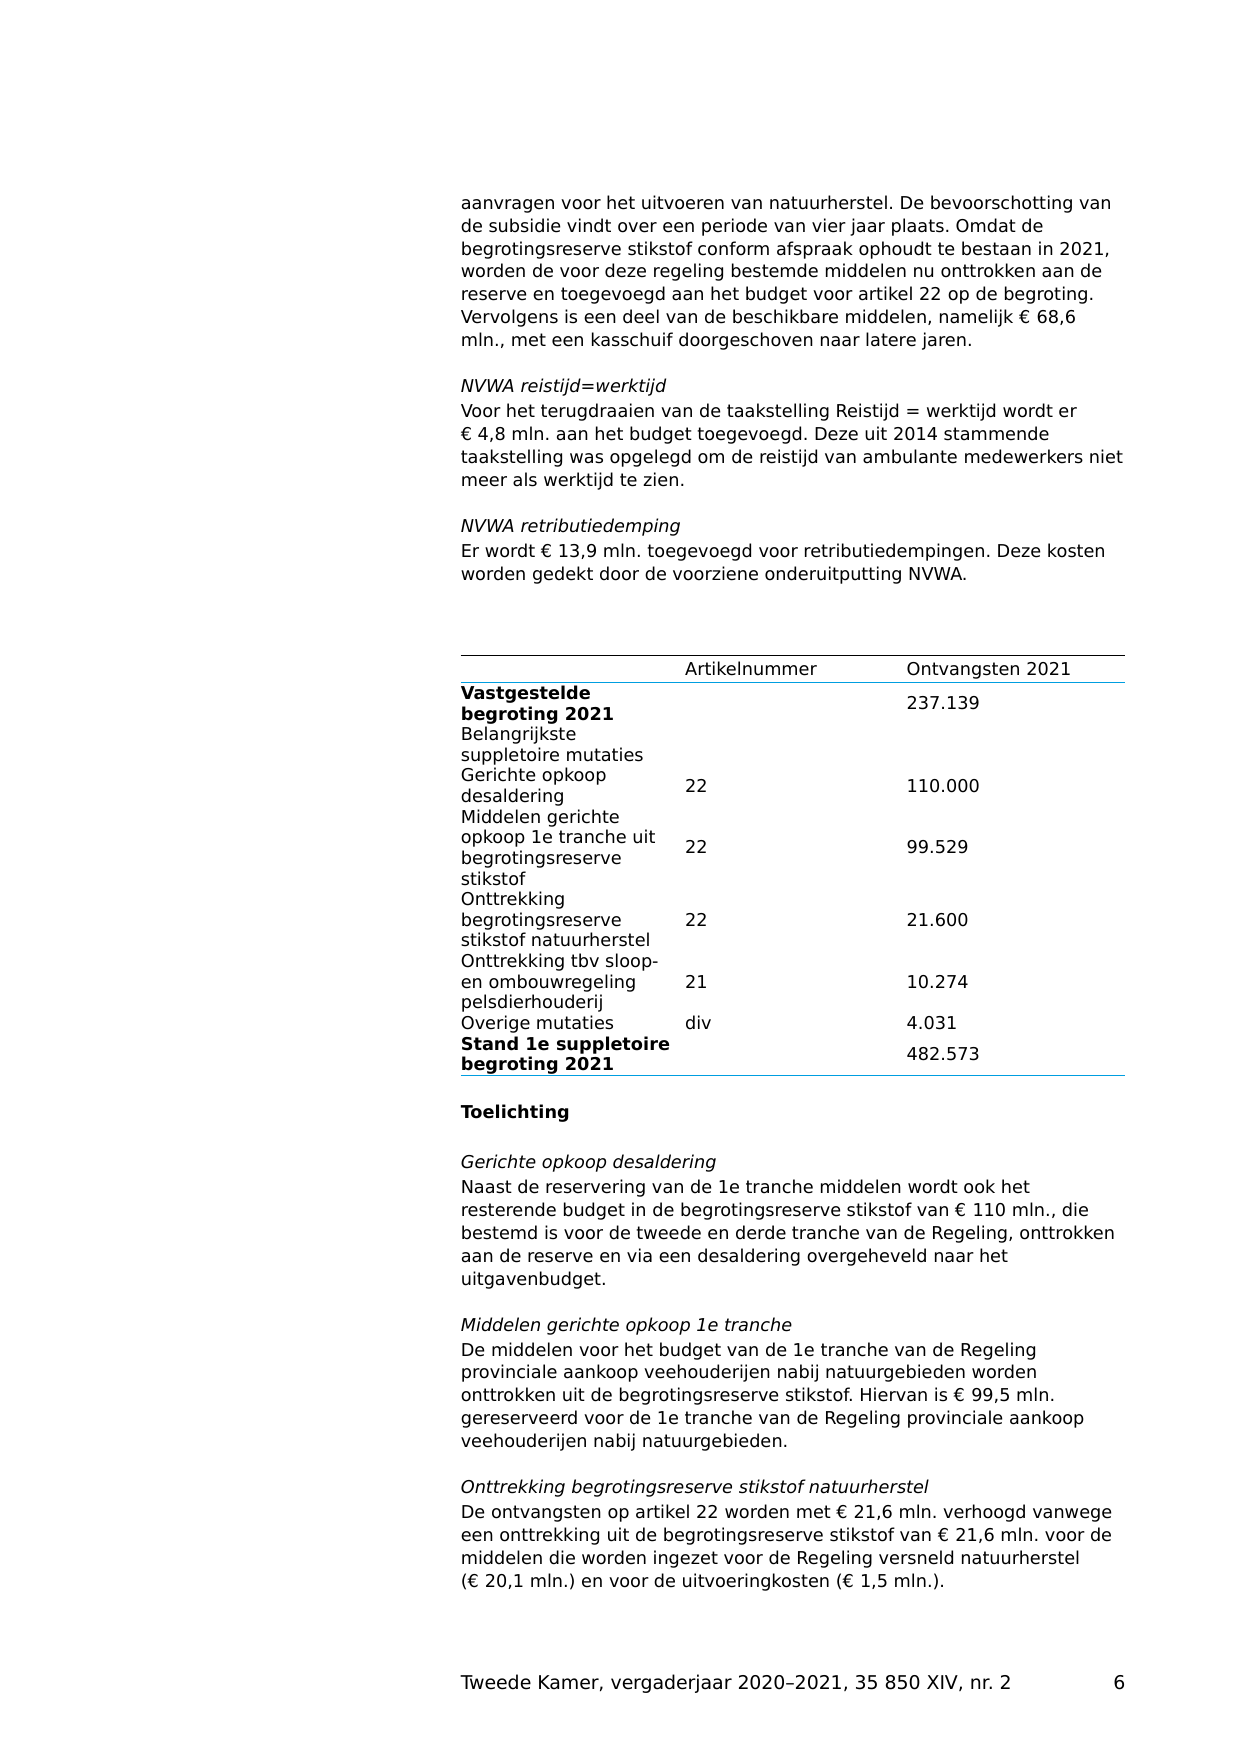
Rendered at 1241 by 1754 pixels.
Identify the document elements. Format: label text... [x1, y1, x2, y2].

text Toelichting [461, 1100, 1125, 1123]
table_cell 99.529 [904, 807, 1125, 889]
table_cell [682, 683, 903, 724]
text Onttrekking begrotingsreserve stikstof natuurherstel [461, 1475, 1125, 1498]
table_cell 110.000 [904, 765, 1125, 807]
text Naast de reservering van de 1e tranche middelen wordt ook het resterende budget in de begrotingsreserve stikstof van € 110 mln., die bestemd is voor de tweede en derde tranche van de Regeling, onttrokken aan de reserve en via een desaldering overgeheveld naar het uitgavenbudget. [461, 1175, 1125, 1290]
text NVWA reistijd=werktijd [461, 374, 1125, 397]
text aanvragen voor het uitvoeren van natuurherstel. De bevoorschotting van de subsidie vindt over een periode van vier jaar plaats. Omdat de begrotingsreserve stikstof conform afspraak ophoudt te bestaan in 2021, worden de voor deze regeling bestemde middelen nu onttrokken aan de reserve en toegevoegd aan het budget voor artikel 22 op de begroting. Vervolgens is een deel van de beschikbare middelen, namelijk € 68,6 mln., met een kasschuif doorgeschoven naar latere jaren. [461, 191, 1125, 351]
table_cell Onttrekking begrotingsreserve stikstof natuurherstel [461, 889, 682, 951]
text De ontvangsten op artikel 22 worden met € 21,6 mln. verhoogd vanwege een onttrekking uit de begrotingsreserve stikstof van € 21,6 mln. voor de middelen die worden ingezet voor de Regeling versneld natuurherstel (€ 20,1 mln.) en voor de uitvoeringkosten (€ 1,5 mln.). [461, 1500, 1125, 1592]
table_cell 482.573 [904, 1034, 1125, 1075]
table_cell Belangrijkste suppletoire mutaties [461, 724, 682, 765]
table_cell 4.031 [904, 1013, 1125, 1033]
table_cell Ontvangsten 2021 [904, 656, 1125, 682]
table_cell 22 [682, 765, 903, 807]
text NVWA retributiedemping [461, 514, 1125, 537]
table_cell Onttrekking tbv sloop- en ombouwregeling pelsdierhouderij [461, 951, 682, 1013]
table_cell 22 [682, 807, 903, 889]
text Middelen gerichte opkoop 1e tranche [461, 1313, 1125, 1336]
table_cell Artikelnummer [682, 656, 903, 682]
table_cell [682, 724, 903, 765]
table_cell 237.139 [904, 683, 1125, 724]
text De middelen voor het budget van de 1e tranche van de Regeling provinciale aankoop veehouderijen nabij natuurgebieden worden onttrokken uit de begrotingsreserve stikstof. Hiervan is € 99,5 mln. gereserveerd voor de 1e tranche van de Regeling provinciale aankoop veehouderijen nabij natuurgebieden. [461, 1338, 1125, 1452]
table_cell Vastgestelde begroting 2021 [461, 683, 682, 724]
table_cell 22 [682, 889, 903, 951]
text Voor het terugdraaien van de taakstelling Reistijd = werktijd wordt er € 4,8 mln. aan het budget toegevoegd. Deze uit 2014 stammende taakstelling was opgelegd om de reistijd van ambulante medewerkers niet meer als werktijd te zien. [461, 399, 1125, 491]
table_cell Overige mutaties [461, 1013, 682, 1033]
text Gerichte opkoop desaldering [461, 1150, 1125, 1173]
table_cell 21.600 [904, 889, 1125, 951]
table_header Belangrijkste suppletoire ontvangstenmutaties 2021 (Eerste suppletoire begroting) (bedragen x € 1.000) [461, 608, 1125, 655]
table_cell Middelen gerichte opkoop 1e tranche uit begrotingsreserve stikstof [461, 807, 682, 889]
table_cell Stand 1e suppletoire begroting 2021 [461, 1034, 682, 1075]
table_cell 21 [682, 951, 903, 1013]
text Er wordt € 13,9 mln. toegevoegd voor retributiedempingen. Deze kosten worden gedekt door de voorziene onderuitputting NVWA. [461, 539, 1125, 584]
table_cell Gerichte opkoop desaldering [461, 765, 682, 807]
table_cell [682, 1034, 903, 1075]
table_cell div [682, 1013, 903, 1033]
table_cell 10.274 [904, 951, 1125, 1013]
table_cell [904, 724, 1125, 765]
table_cell [461, 656, 682, 682]
